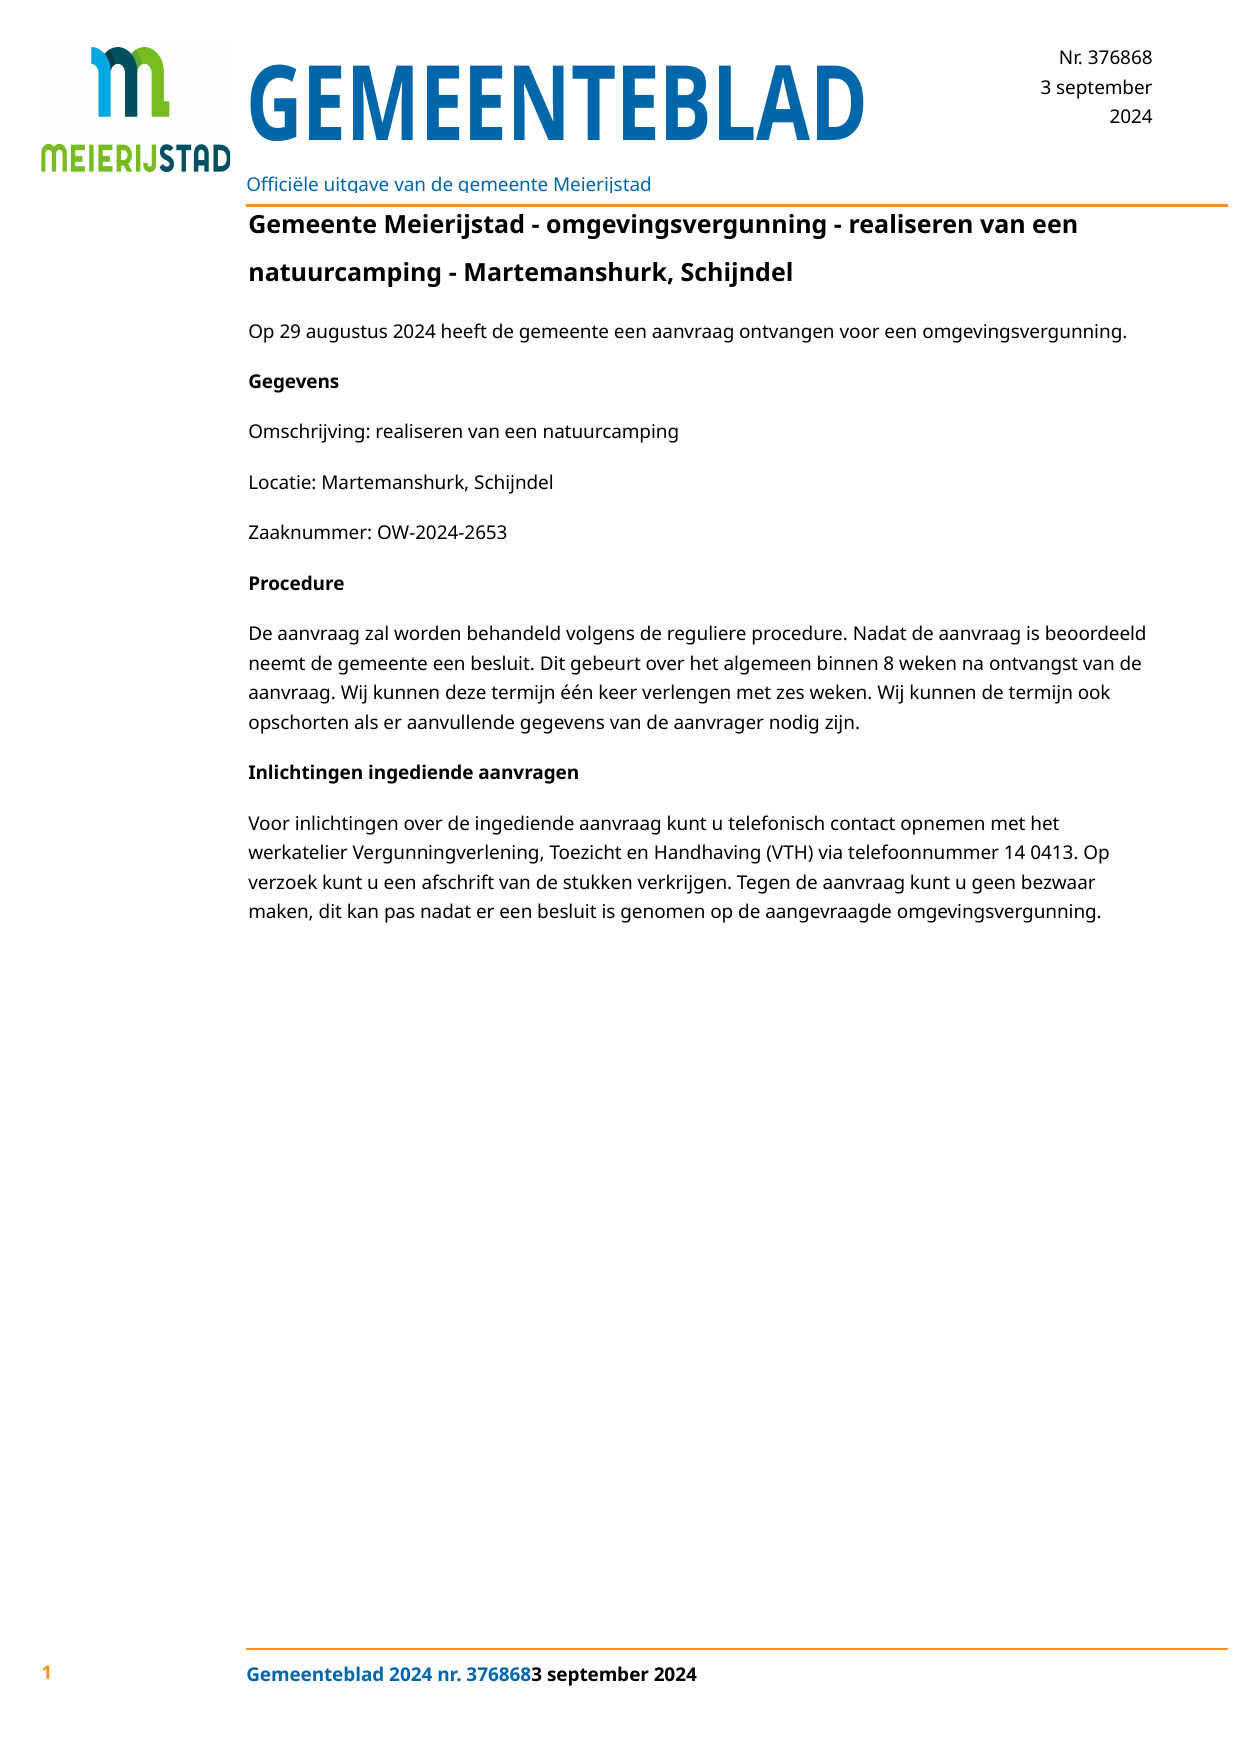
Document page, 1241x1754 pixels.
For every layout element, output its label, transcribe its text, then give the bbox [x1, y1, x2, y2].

text Voor inlichtingen over de ingediende aanvraag kunt u telefonisch contact opnemen met het werkatelier Vergunningverlening, Toezicht en Handhaving (VTH) via telefoonnummer 14 0413. Op verzoek kunt u een afschrift van de stukken verkrijgen. Tegen de aanvraag kunt u geen bezwaar maken, dit kan pas nadat er een besluit is genomen op de aangevraagde omgevingsvergunning. [248, 810, 1152, 924]
text Gemeente Meierijstad - omgevingsvergunning - realiseren van een natuurcamping - Martemanshurk, Schijndel [248, 207, 1152, 288]
text Gegevens [248, 368, 1152, 394]
text De aanvraag zal worden behandeld volgens de reguliere procedure. Nadat de aanvraag is beoordeeld neemt de gemeente een besluit. Dit gebeurt over het algemeen binnen 8 weken na ontvangst van de aanvraag. Wij kunnen deze termijn één keer verlengen met zes weken. Wij kunnen de termijn ook opschorten als er aanvullende gegevens van de aanvrager nodig zijn. [248, 620, 1152, 735]
picture [41, 47, 231, 172]
text Inlichtingen ingediende aanvragen [248, 759, 1152, 785]
text Zaaknummer: OW-2024-2653 [248, 519, 1152, 545]
text Locatie: Martemanshurk, Schijndel [248, 469, 1152, 495]
text Omschrijving: realiseren van een natuurcamping [248, 419, 1152, 444]
text Procedure [248, 570, 1152, 596]
text Op 29 augustus 2024 heeft de gemeente een aanvraag ontvangen voor een omgevingsvergunning. [248, 318, 1152, 344]
